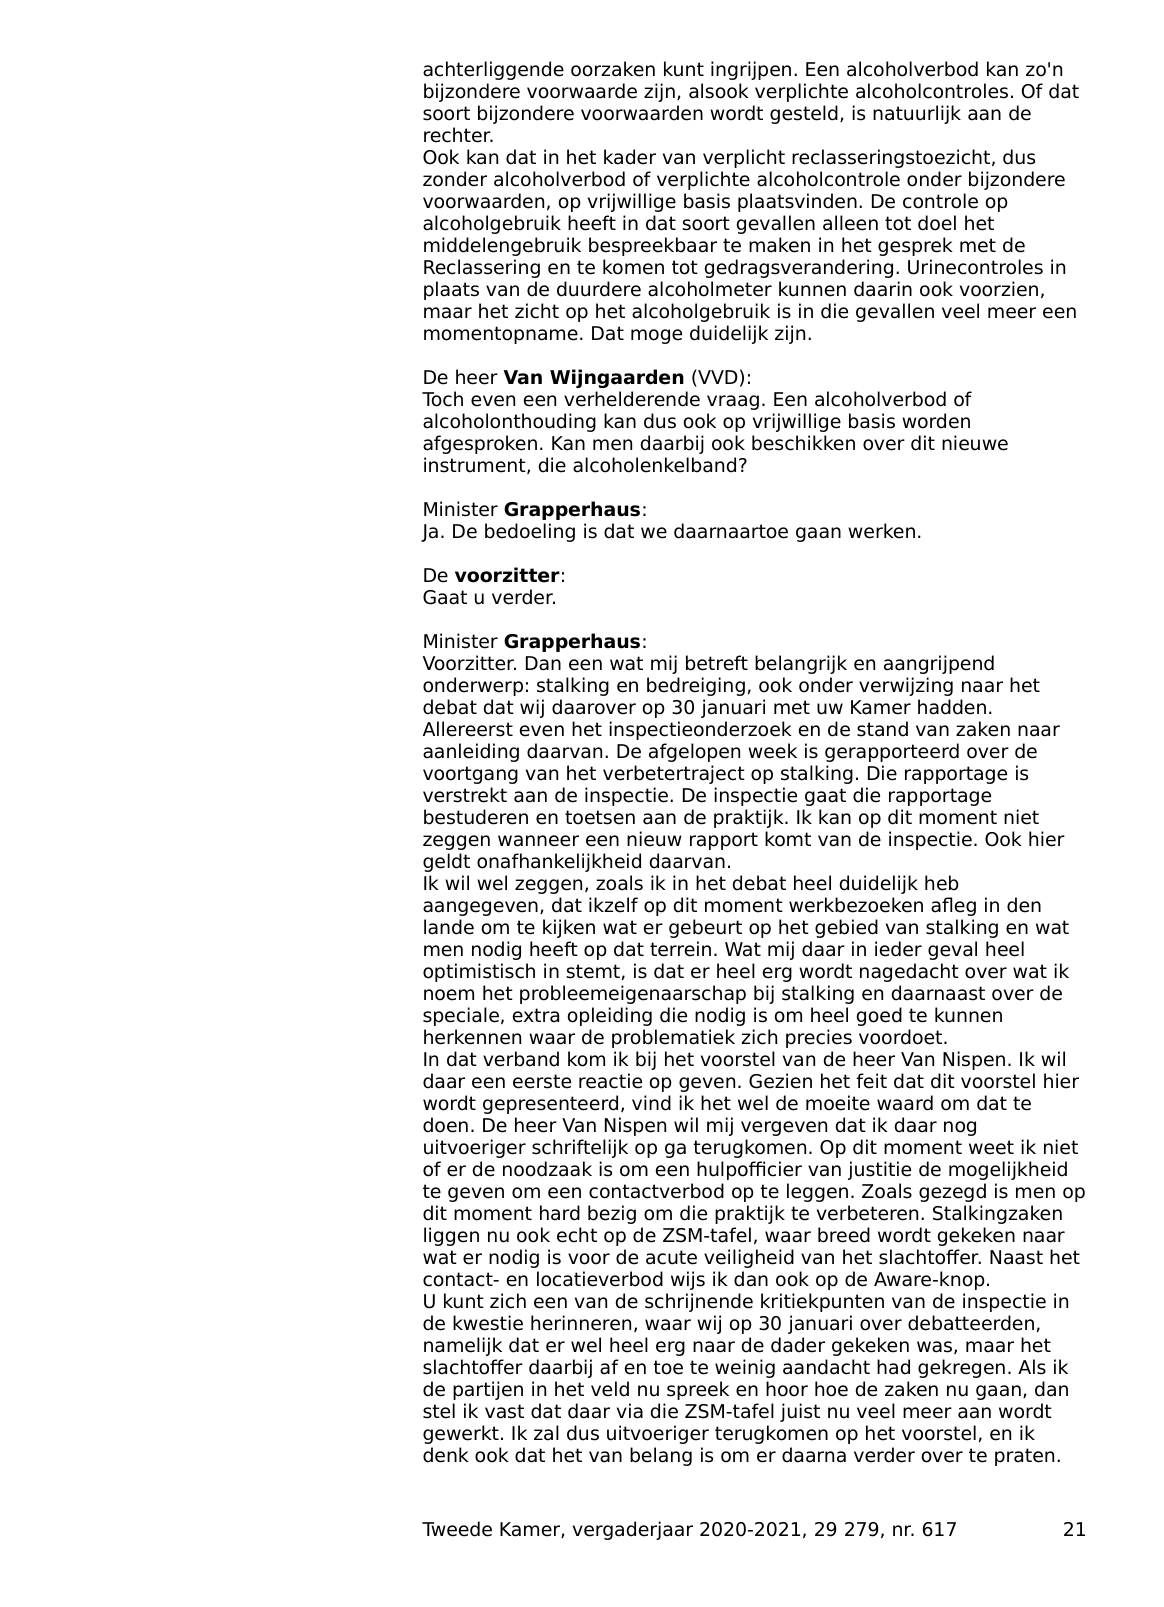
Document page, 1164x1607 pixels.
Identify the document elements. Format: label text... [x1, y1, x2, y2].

text De heer Van Wijngaarden (VVD): [422, 367, 1087, 389]
text De voorzitter: [422, 565, 1087, 587]
text Gaat u verder. [422, 587, 1087, 609]
text Voorzitter. Dan een wat mij betreft belangrijk en aangrijpend onderwerp: stalking en bedreiging, ook onder verwijzing naar het debat dat wij daarover op 30 januari met uw Kamer hadden. Allereerst even het inspectieonderzoek en de stand van zaken naar aanleiding daarvan. De afgelopen week is gerapporteerd over de voortgang van het verbetertraject op stalking. Die rapportage is verstrekt aan de inspectie. De inspectie gaat die rapportage bestuderen en toetsen aan de praktijk. Ik kan op dit moment niet zeggen wanneer een nieuw rapport komt van de inspectie. Ook hier geldt onafhankelijkheid daarvan. [422, 653, 1087, 873]
text Ook kan dat in het kader van verplicht reclasseringstoezicht, dus zonder alcoholverbod of verplichte alcoholcontrole onder bijzondere voorwaarden, op vrijwillige basis plaatsvinden. De controle op alcoholgebruik heeft in dat soort gevallen alleen tot doel het middelengebruik bespreekbaar te maken in het gesprek met de Reclassering en te komen tot gedragsverandering. Urinecontroles in plaats van de duurdere alcoholmeter kunnen daarin ook voorzien, maar het zicht op het alcoholgebruik is in die gevallen veel meer een momentopname. Dat moge duidelijk zijn. [422, 147, 1087, 345]
text Toch even een verhelderende vraag. Een alcoholverbod of alcoholonthouding kan dus ook op vrijwillige basis worden afgesproken. Kan men daarbij ook beschikken over dit nieuwe instrument, die alcoholenkelband? [422, 389, 1087, 477]
text Minister Grapperhaus: [422, 499, 1087, 521]
text achterliggende oorzaken kunt ingrijpen. Een alcoholverbod kan zo'n bijzondere voorwaarde zijn, alsook verplichte alcoholcontroles. Of dat soort bijzondere voorwaarden wordt gesteld, is natuurlijk aan de rechter. [422, 59, 1087, 147]
text In dat verband kom ik bij het voorstel van de heer Van Nispen. Ik wil daar een eerste reactie op geven. Gezien het feit dat dit voorstel hier wordt gepresenteerd, vind ik het wel de moeite waard om dat te doen. De heer Van Nispen wil mij vergeven dat ik daar nog uitvoeriger schriftelijk op ga terugkomen. Op dit moment weet ik niet of er de noodzaak is om een hulpofficier van justitie de mogelijkheid te geven om een contactverbod op te leggen. Zoals gezegd is men op dit moment hard bezig om die praktijk te verbeteren. Stalkingzaken liggen nu ook echt op de ZSM-tafel, waar breed wordt gekeken naar wat er nodig is voor de acute veiligheid van het slachtoffer. Naast het contact- en locatieverbod wijs ik dan ook op de Aware-knop. [422, 1049, 1087, 1291]
text Ik wil wel zeggen, zoals ik in het debat heel duidelijk heb aangegeven, dat ikzelf op dit moment werkbezoeken afleg in den lande om te kijken wat er gebeurt op het gebied van stalking en wat men nodig heeft op dat terrein. Wat mij daar in ieder geval heel optimistisch in stemt, is dat er heel erg wordt nagedacht over wat ik noem het probleemeigenaarschap bij stalking en daarnaast over de speciale, extra opleiding die nodig is om heel goed te kunnen herkennen waar de problematiek zich precies voordoet. [422, 873, 1087, 1049]
text Minister Grapperhaus: [422, 631, 1087, 653]
text U kunt zich een van de schrijnende kritiekpunten van de inspectie in de kwestie herinneren, waar wij op 30 januari over debatteerden, namelijk dat er wel heel erg naar de dader gekeken was, maar het slachtoffer daarbij af en toe te weinig aandacht had gekregen. Als ik de partijen in het veld nu spreek en hoor hoe de zaken nu gaan, dan stel ik vast dat daar via die ZSM-tafel juist nu veel meer aan wordt gewerkt. Ik zal dus uitvoeriger terugkomen op het voorstel, en ik denk ook dat het van belang is om er daarna verder over te praten. [422, 1291, 1087, 1467]
text Ja. De bedoeling is dat we daarnaartoe gaan werken. [422, 521, 1087, 543]
